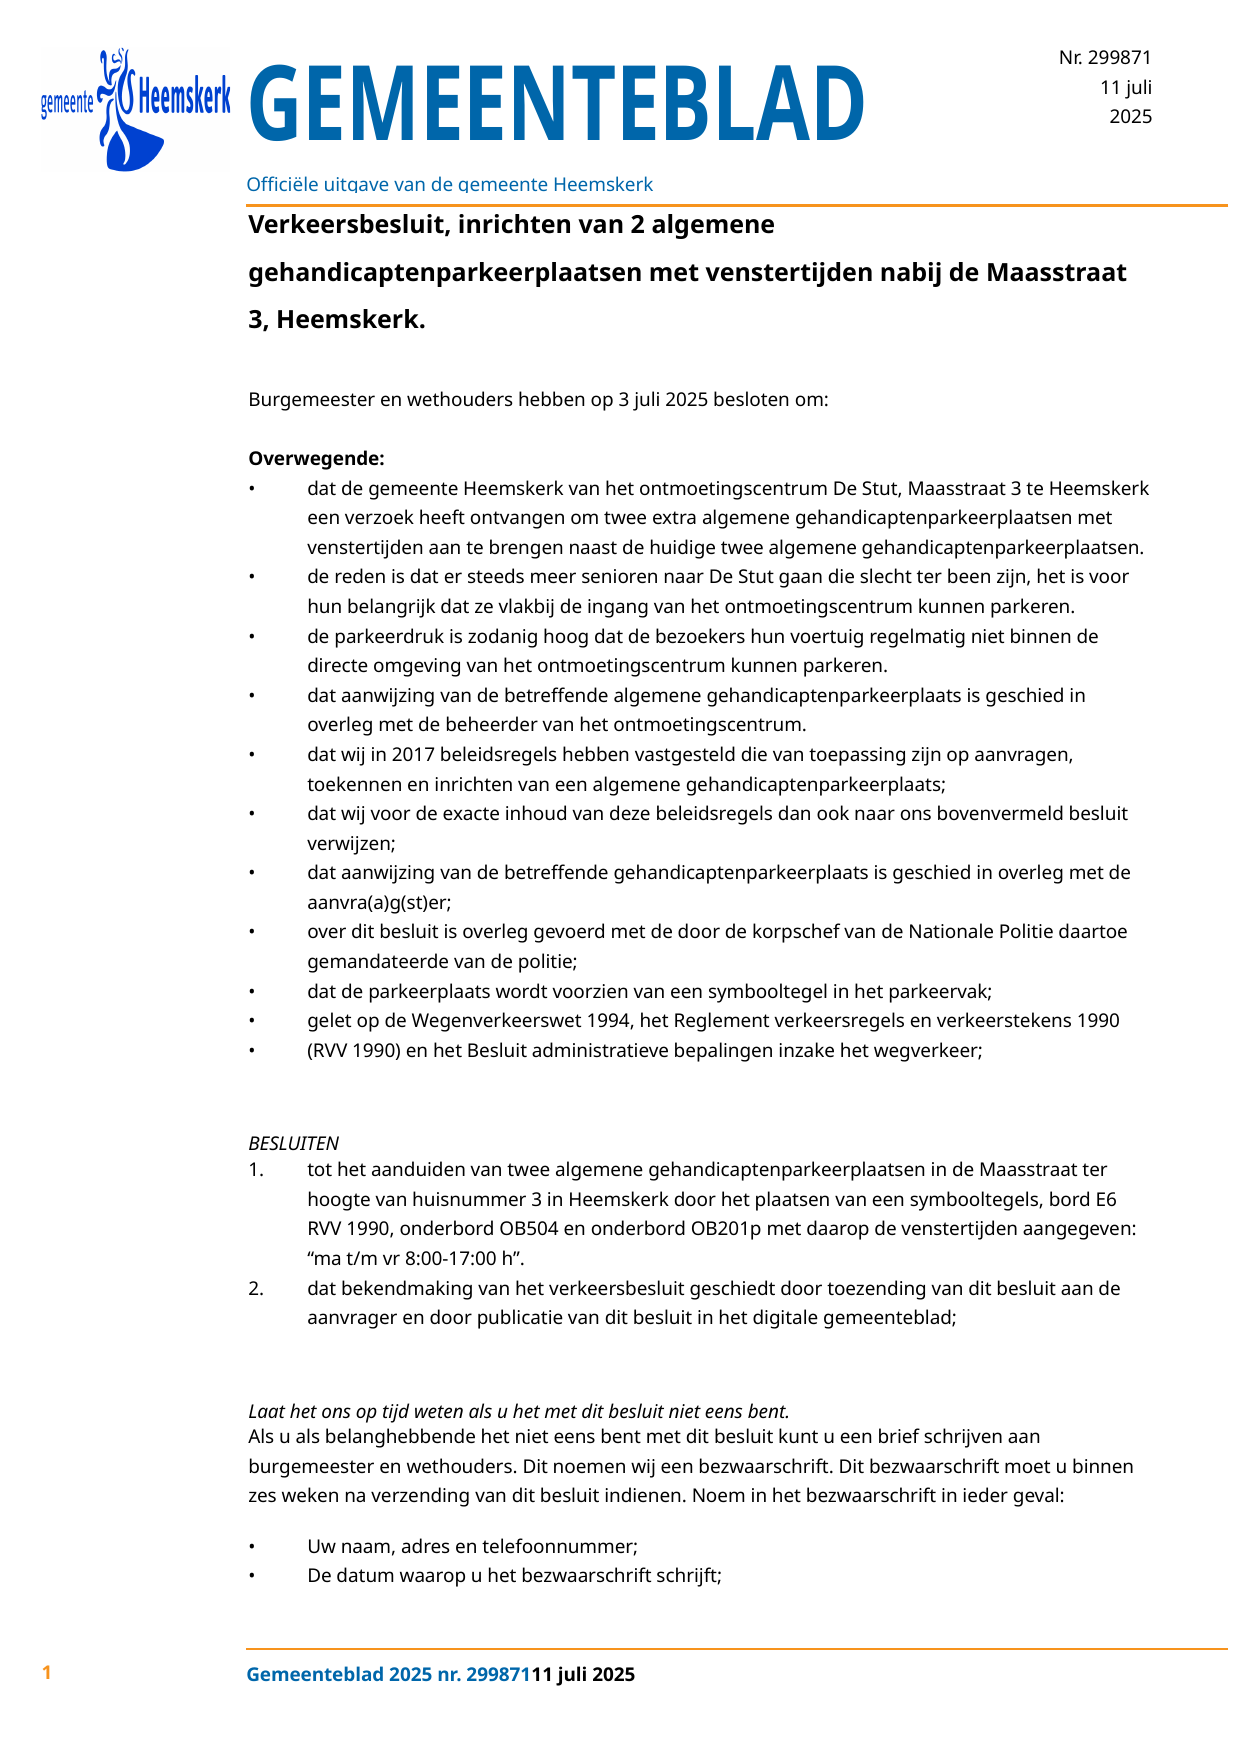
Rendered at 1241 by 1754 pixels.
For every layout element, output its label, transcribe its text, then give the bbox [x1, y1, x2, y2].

list dat wij voor de exacte inhoud van deze beleidsregels dan ook naar ons bovenvermeld besluit verwijzen; [248, 800, 1152, 856]
list Uw naam, adres en telefoonnummer; [248, 1533, 1152, 1559]
list dat aanwijzing van de betreffende gehandicaptenparkeerplaats is geschied in overleg met de aanvra(a)g(st)er; [248, 859, 1152, 915]
list (RVV 1990) en het Besluit administratieve bepalingen inzake het wegverkeer; [248, 1037, 1152, 1063]
text BESLUITEN [248, 1131, 1152, 1156]
list over dit besluit is overleg gevoerd met de door de korpschef van de Nationale Politie daartoe gemandateerde van de politie; [248, 919, 1152, 974]
text Laat het ons op tijd weten als u het met dit besluit niet eens bent. [248, 1398, 1152, 1423]
picture [41, 47, 231, 172]
list dat de parkeerplaats wordt voorzien van een symbooltegel in het parkeervak; [248, 978, 1152, 1004]
list dat de gemeente Heemskerk van het ontmoetingscentrum De Stut, Maasstraat 3 te Heemskerk een verzoek heeft ontvangen om twee extra algemene gehandicaptenparkeerplaatsen met venstertijden aan te brengen naast de huidige twee algemene gehandicaptenparkeerplaatsen. [248, 475, 1152, 560]
list de reden is dat er steeds meer senioren naar De Stut gaan die slecht ter been zijn, het is voor hun belangrijk dat ze vlakbij de ingang van het ontmoetingscentrum kunnen parkeren. [248, 564, 1152, 619]
text Verkeersbesluit, inrichten van 2 algemene gehandicaptenparkeerplaatsen met venstertijden nabij de Maasstraat 3, Heemskerk. [248, 207, 1152, 336]
list tot het aanduiden van twee algemene gehandicaptenparkeerplaatsen in de Maasstraat ter hoogte van huisnummer 3 in Heemskerk door het plaatsen van een symbooltegels, bord E6 RVV 1990, onderbord OB504 en onderbord OB201p met daarop de venstertijden aangegeven: “ma t/m vr 8:00-17:00 h”. [248, 1156, 1152, 1271]
text Burgemeester en wethouders hebben op 3 juli 2025 besloten om: [248, 386, 1152, 412]
text Overwegende: [248, 445, 1152, 471]
list dat bekendmaking van het verkeersbesluit geschiedt door toezending van dit besluit aan de aanvrager en door publicatie van dit besluit in het digitale gemeenteblad; [248, 1275, 1152, 1330]
text Als u als belanghebbende het niet eens bent met dit besluit kunt u een brief schrijven aan burgemeester en wethouders. Dit noemen wij een bezwaarschrift. Dit bezwaarschrift moet u binnen zes weken na verzending van dit besluit indienen. Noem in het bezwaarschrift in ieder geval: [248, 1423, 1152, 1508]
list dat aanwijzing van de betreffende algemene gehandicaptenparkeerplaats is geschied in overleg met de beheerder van het ontmoetingscentrum. [248, 682, 1152, 737]
list de parkeerdruk is zodanig hoog dat de bezoekers hun voertuig regelmatig niet binnen de directe omgeving van het ontmoetingscentrum kunnen parkeren. [248, 623, 1152, 678]
list De datum waarop u het bezwaarschrift schrijft; [248, 1563, 1152, 1588]
list dat wij in 2017 beleidsregels hebben vastgesteld die van toepassing zijn op aanvragen, toekennen en inrichten van een algemene gehandicaptenparkeerplaats; [248, 741, 1152, 797]
list gelet op de Wegenverkeerswet 1994, het Reglement verkeersregels en verkeerstekens 1990 [248, 1007, 1152, 1033]
